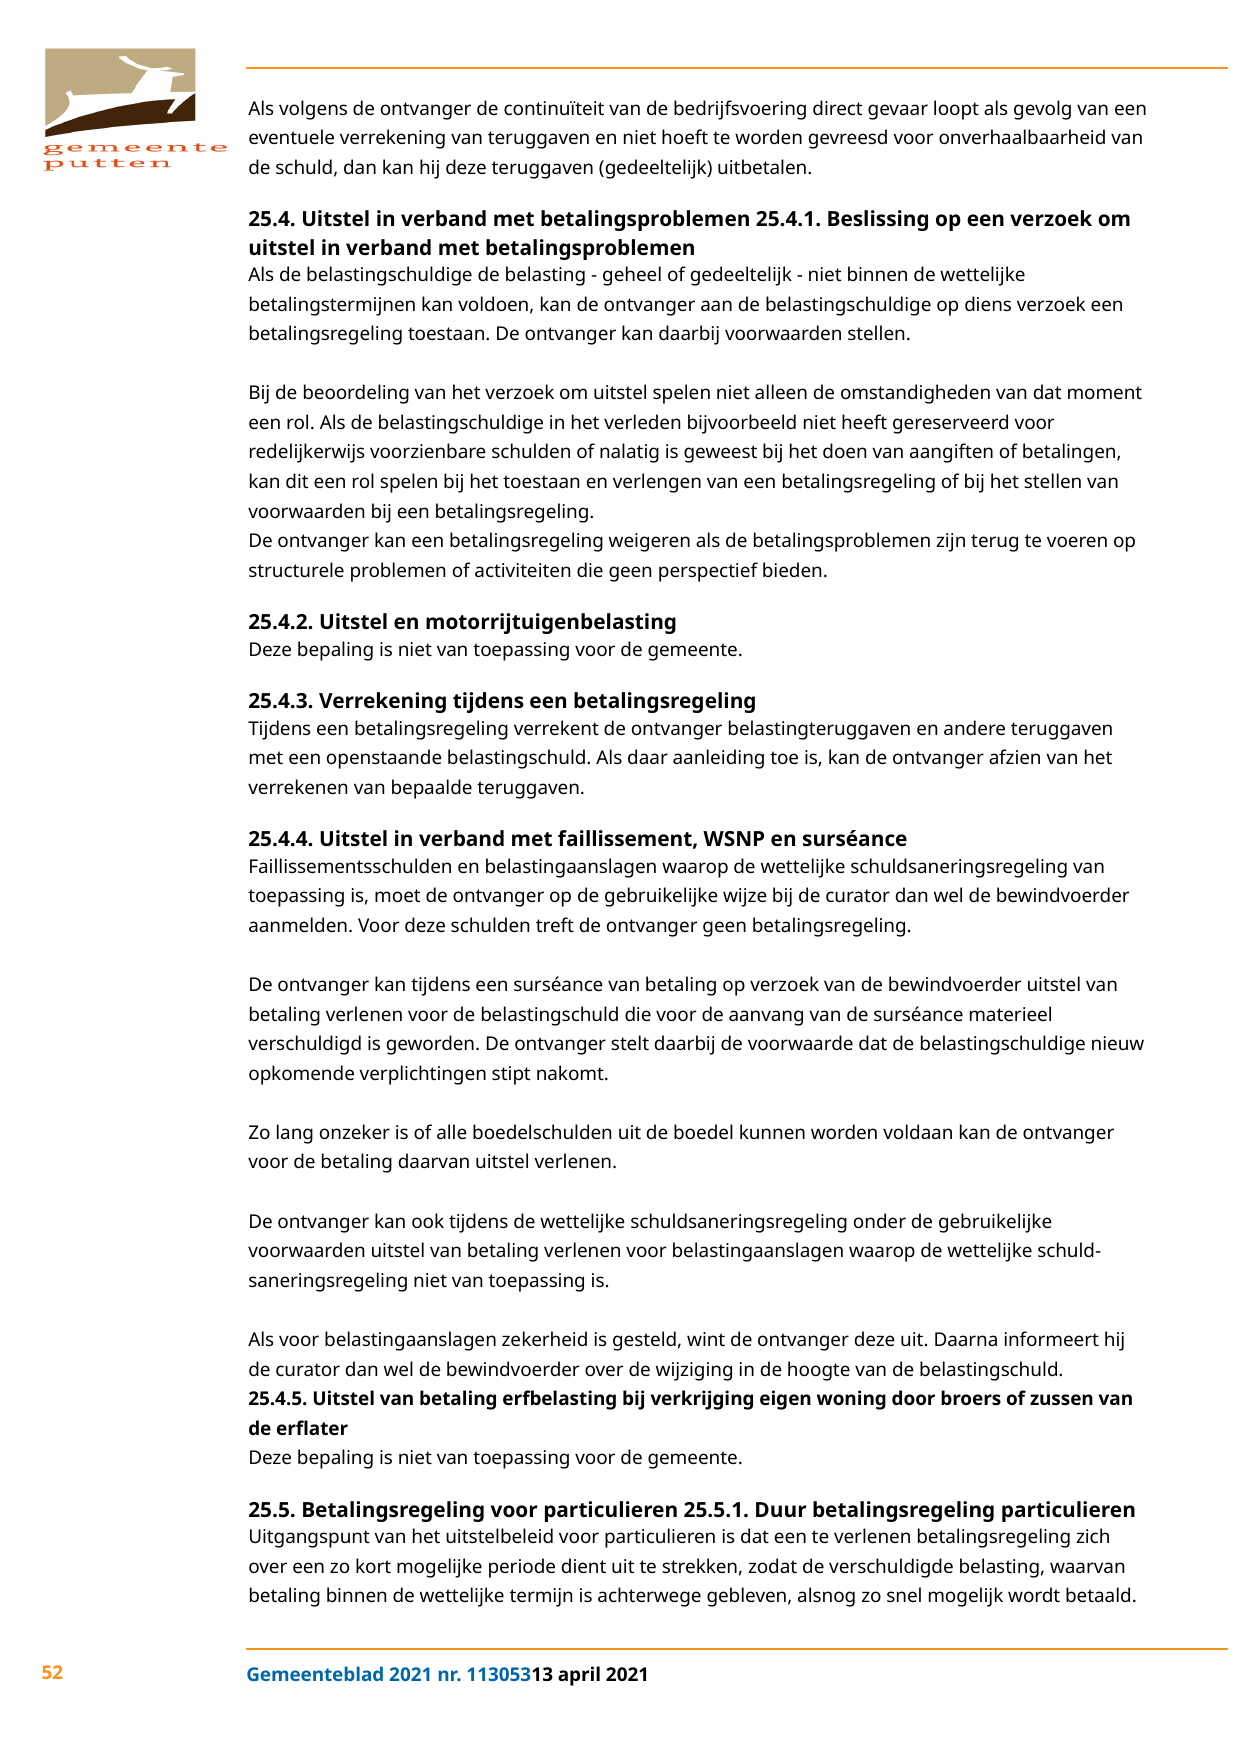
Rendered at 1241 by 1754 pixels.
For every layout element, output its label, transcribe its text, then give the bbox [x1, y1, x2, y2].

text 25.5. Betalingsregeling voor particulieren 25.5.1. Duur betalingsregeling particulieren [248, 1495, 1152, 1523]
text Als volgens de ontvanger de continuïteit van de bedrijfsvoering direct gevaar loopt als gevolg van een eventuele verrekening van teruggaven en niet hoeft te worden gevreesd voor onverhaalbaarheid van de schuld, dan kan hij deze teruggaven (gedeeltelijk) uitbetalen. [248, 95, 1152, 180]
text Tijdens een betalingsregeling verrekent de ontvanger belastingteruggaven en andere teruggaven met een openstaande belastingschuld. Als daar aanleiding toe is, kan de ontvanger afzien van het verrekenen van bepaalde teruggaven. [248, 715, 1152, 800]
text Faillissementsschulden en belastingaanslagen waarop de wettelijke schuldsaneringsregeling van toepassing is, moet de ontvanger op de gebruikelijke wijze bij de curator dan wel de bewindvoerder aanmelden. Voor deze schulden treft de ontvanger geen betalingsregeling. [248, 853, 1152, 938]
text 25.4.4. Uitstel in verband met faillissement, WSNP en surséance [248, 824, 1152, 853]
text De ontvanger kan een betalingsregeling weigeren als de betalingsproblemen zijn terug te voeren op structurele problemen of activiteiten die geen perspectief bieden. [248, 527, 1152, 583]
text Uitgangspunt van het uitstelbeleid voor particulieren is dat een te verlenen betalingsregeling zich over een zo kort mogelijke periode dient uit te strekken, zodat de verschuldigde belasting, waarvan betaling binnen de wettelijke termijn is achterwege gebleven, alsnog zo snel mogelijk wordt betaald. [248, 1523, 1152, 1608]
text Bij de beoordeling van het verzoek om uitstel spelen niet alleen de omstandigheden van dat moment een rol. Als de belastingschuldige in het verleden bijvoorbeeld niet heeft gereserveerd voor redelijkerwijs voorzienbare schulden of nalatig is geweest bij het doen van aangiften of betalingen, kan dit een rol spelen bij het toestaan en verlengen van een betalingsregeling of bij het stellen van voorwaarden bij een betalingsregeling. [248, 379, 1152, 524]
picture [41, 47, 231, 172]
text 25.4.2. Uitstel en motorrijtuigenbelasting [248, 607, 1152, 636]
text 25.4.3. Verrekening tijdens een betalingsregeling [248, 686, 1152, 715]
text 25.4.5. Uitstel van betaling erfbelasting bij verkrijging eigen woning door broers of zussen van de erflater [248, 1385, 1152, 1441]
text 25.4. Uitstel in verband met betalingsproblemen 25.4.1. Beslissing op een verzoek om uitstel in verband met betalingsproblemen [248, 204, 1152, 261]
text Deze bepaling is niet van toepassing voor de gemeente. [248, 636, 1152, 662]
text De ontvanger kan ook tijdens de wettelijke schuldsaneringsregeling onder de gebruikelijke voorwaarden uitstel van betaling verlenen voor belastingaanslagen waarop de wettelijke schuld-saneringsregeling niet van toepassing is. [248, 1208, 1152, 1293]
text De ontvanger kan tijdens een surséance van betaling op verzoek van de bewindvoerder uitstel van betaling verlenen voor de belastingschuld die voor de aanvang van de surséance materieel verschuldigd is geworden. De ontvanger stelt daarbij de voorwaarde dat de belastingschuldige nieuw opkomende verplichtingen stipt nakomt. [248, 971, 1152, 1086]
text Zo lang onzeker is of alle boedelschulden uit de boedel kunnen worden voldaan kan de ontvanger voor de betaling daarvan uitstel verlenen. [248, 1119, 1152, 1174]
text Als de belastingschuldige de belasting - geheel of gedeeltelijk - niet binnen de wettelijke betalingstermijnen kan voldoen, kan de ontvanger aan de belastingschuldige op diens verzoek een betalingsregeling toestaan. De ontvanger kan daarbij voorwaarden stellen. [248, 261, 1152, 346]
text Als voor belastingaanslagen zekerheid is gesteld, wint de ontvanger deze uit. Daarna informeert hij de curator dan wel de bewindvoerder over de wijziging in de hoogte van de belastingschuld. [248, 1326, 1152, 1381]
text Deze bepaling is niet van toepassing voor de gemeente. [248, 1444, 1152, 1470]
